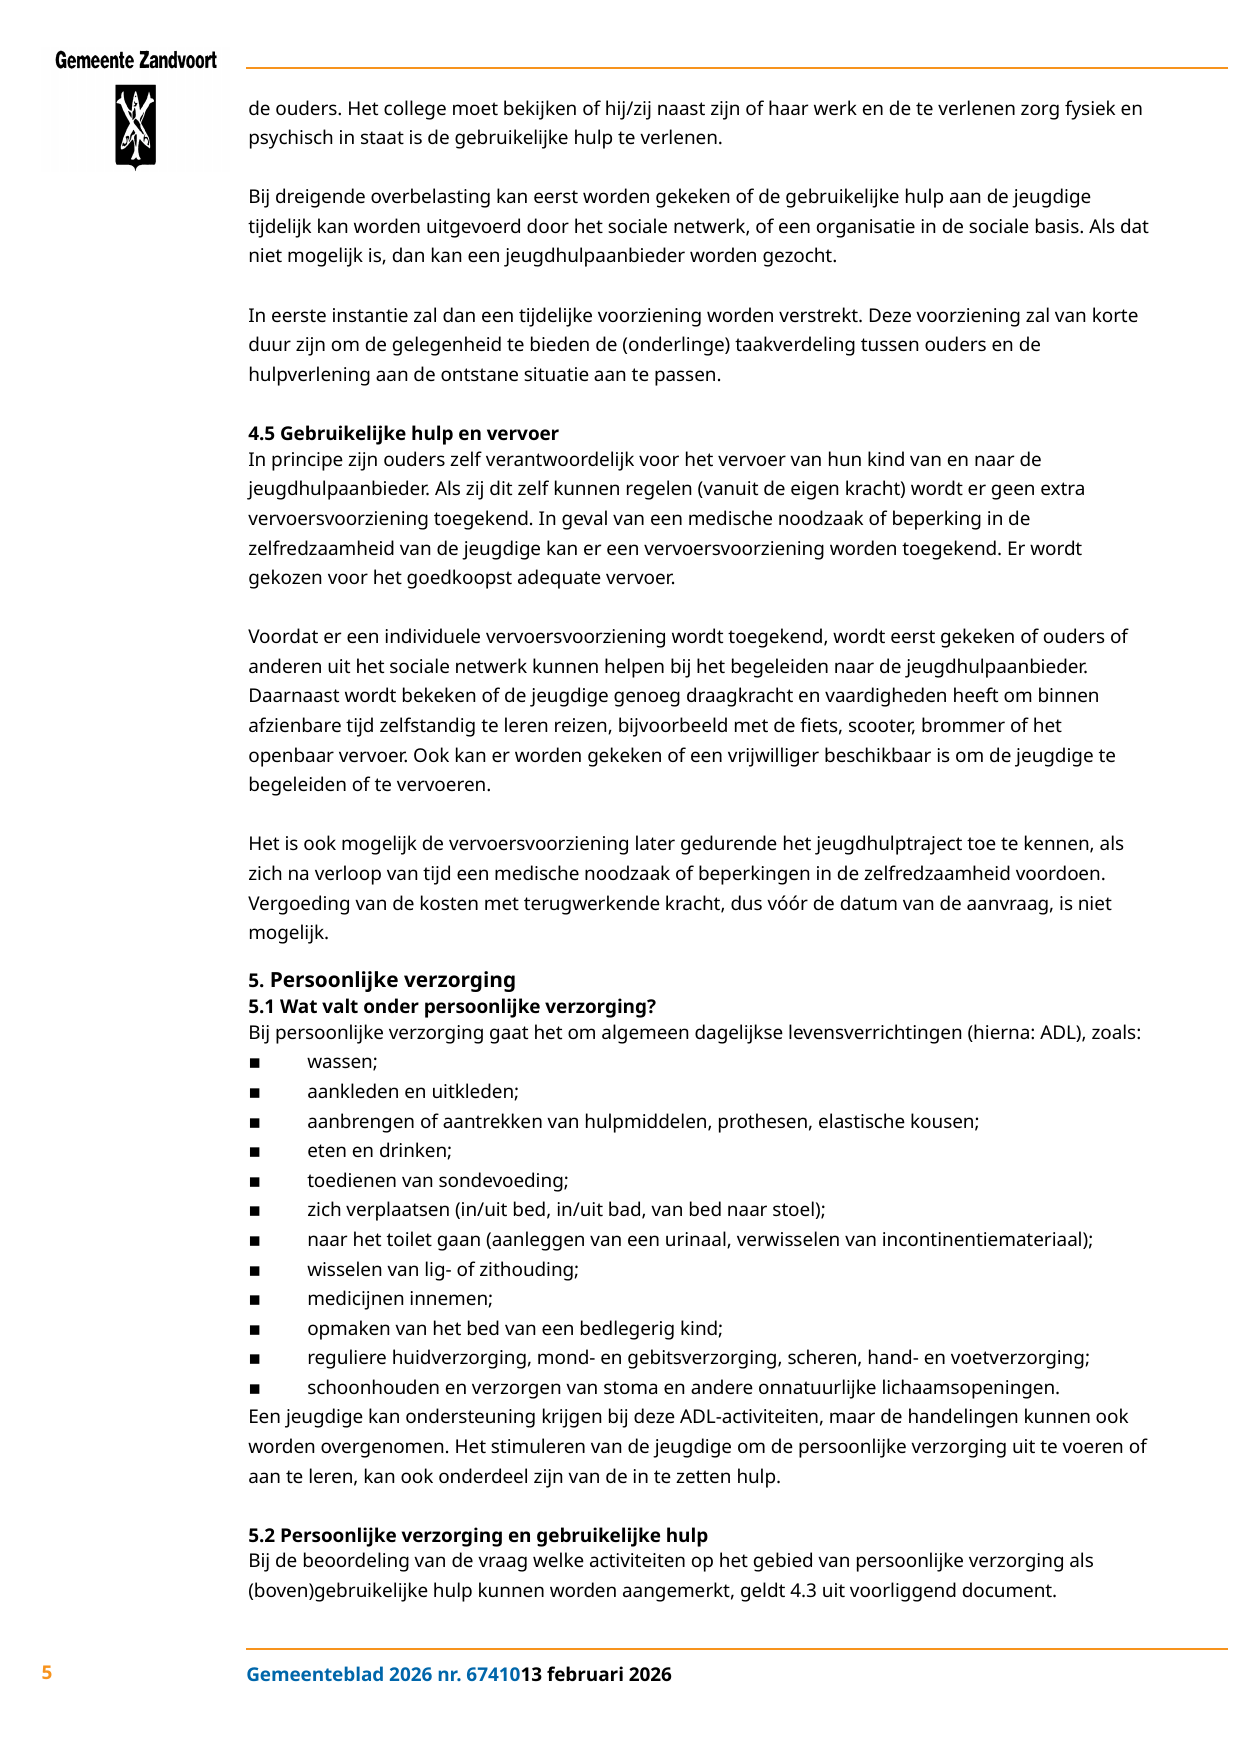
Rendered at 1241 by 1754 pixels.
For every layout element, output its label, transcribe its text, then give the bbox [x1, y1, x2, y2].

text 5.2 Persoonlijke verzorging en gebruikelijke hulp [248, 1522, 1152, 1548]
list toedienen van sondevoeding; [248, 1167, 1152, 1193]
text 5. Persoonlijke verzorging [248, 965, 1152, 993]
list opmaken van het bed van een bedlegerig kind; [248, 1315, 1152, 1341]
list zich verplaatsen (in/uit bed, in/uit bad, van bed naar stoel); [248, 1197, 1152, 1222]
text In eerste instantie zal dan een tijdelijke voorziening worden verstrekt. Deze voorziening zal van korte duur zijn om de gelegenheid te bieden de (onderlinge) taakverdeling tussen ouders en de hulpverlening aan de ontstane situatie aan te passen. [248, 302, 1152, 387]
picture [41, 47, 231, 172]
text Voordat er een individuele vervoersvoorziening wordt toegekend, wordt eerst gekeken of ouders of anderen uit het sociale netwerk kunnen helpen bij het begeleiden naar de jeugdhulpaanbieder. Daarnaast wordt bekeken of de jeugdige genoeg draagkracht en vaardigheden heeft om binnen afzienbare tijd zelfstandig te leren reizen, bijvoorbeeld met de fiets, scooter, brommer of het openbaar vervoer. Ook kan er worden gekeken of een vrijwilliger beschikbaar is om de jeugdige te begeleiden of te vervoeren. [248, 623, 1152, 797]
list wassen; [248, 1049, 1152, 1074]
text Bij dreigende overbelasting kan eerst worden gekeken of de gebruikelijke hulp aan de jeugdige tijdelijk kan worden uitgevoerd door het sociale netwerk, of een organisatie in de sociale basis. Als dat niet mogelijk is, dan kan een jeugdhulpaanbieder worden gezocht. [248, 183, 1152, 268]
text 5.1 Wat valt onder persoonlijke verzorging? [248, 993, 1152, 1019]
text 4.5 Gebruikelijke hulp en vervoer [248, 420, 1152, 446]
text Bij de beoordeling van de vraag welke activiteiten op het gebied van persoonlijke verzorging als (boven)gebruikelijke hulp kunnen worden aangemerkt, geldt 4.3 uit voorliggend document. [248, 1548, 1152, 1603]
list schoonhouden en verzorgen van stoma en andere onnatuurlijke lichaamsopeningen. [248, 1374, 1152, 1400]
list aankleden en uitkleden; [248, 1078, 1152, 1104]
list naar het toilet gaan (aanleggen van een urinaal, verwisselen van incontinentiemateriaal); [248, 1226, 1152, 1252]
list reguliere huidverzorging, mond- en gebitsverzorging, scheren, hand- en voetverzorging; [248, 1344, 1152, 1370]
text Een jeugdige kan ondersteuning krijgen bij deze ADL-activiteiten, maar de handelingen kunnen ook worden overgenomen. Het stimuleren van de jeugdige om de persoonlijke verzorging uit te voeren of aan te leren, kan ook onderdeel zijn van de in te zetten hulp. [248, 1404, 1152, 1488]
list aanbrengen of aantrekken van hulpmiddelen, prothesen, elastische kousen; [248, 1108, 1152, 1133]
list eten en drinken; [248, 1137, 1152, 1163]
list wisselen van lig- of zithouding; [248, 1256, 1152, 1281]
text In principe zijn ouders zelf verantwoordelijk voor het vervoer van hun kind van en naar de jeugdhulpaanbieder. Als zij dit zelf kunnen regelen (vanuit de eigen kracht) wordt er geen extra vervoersvoorziening toegekend. In geval van een medische noodzaak of beperking in de zelfredzaamheid van de jeugdige kan er een vervoersvoorziening worden toegekend. Er wordt gekozen voor het goedkoopst adequate vervoer. [248, 446, 1152, 590]
text Bij persoonlijke verzorging gaat het om algemeen dagelijkse levensverrichtingen (hierna: ADL), zoals: [248, 1019, 1152, 1045]
text Het is ook mogelijk de vervoersvoorziening later gedurende het jeugdhulptraject toe te kennen, als zich na verloop van tijd een medische noodzaak of beperkingen in de zelfredzaamheid voordoen. Vergoeding van de kosten met terugwerkende kracht, dus vóór de datum van de aanvraag, is niet mogelijk. [248, 831, 1152, 945]
text de ouders. Het college moet bekijken of hij/zij naast zijn of haar werk en de te verlenen zorg fysiek en psychisch in staat is de gebruikelijke hulp te verlenen. [248, 95, 1152, 150]
list medicijnen innemen; [248, 1285, 1152, 1311]
